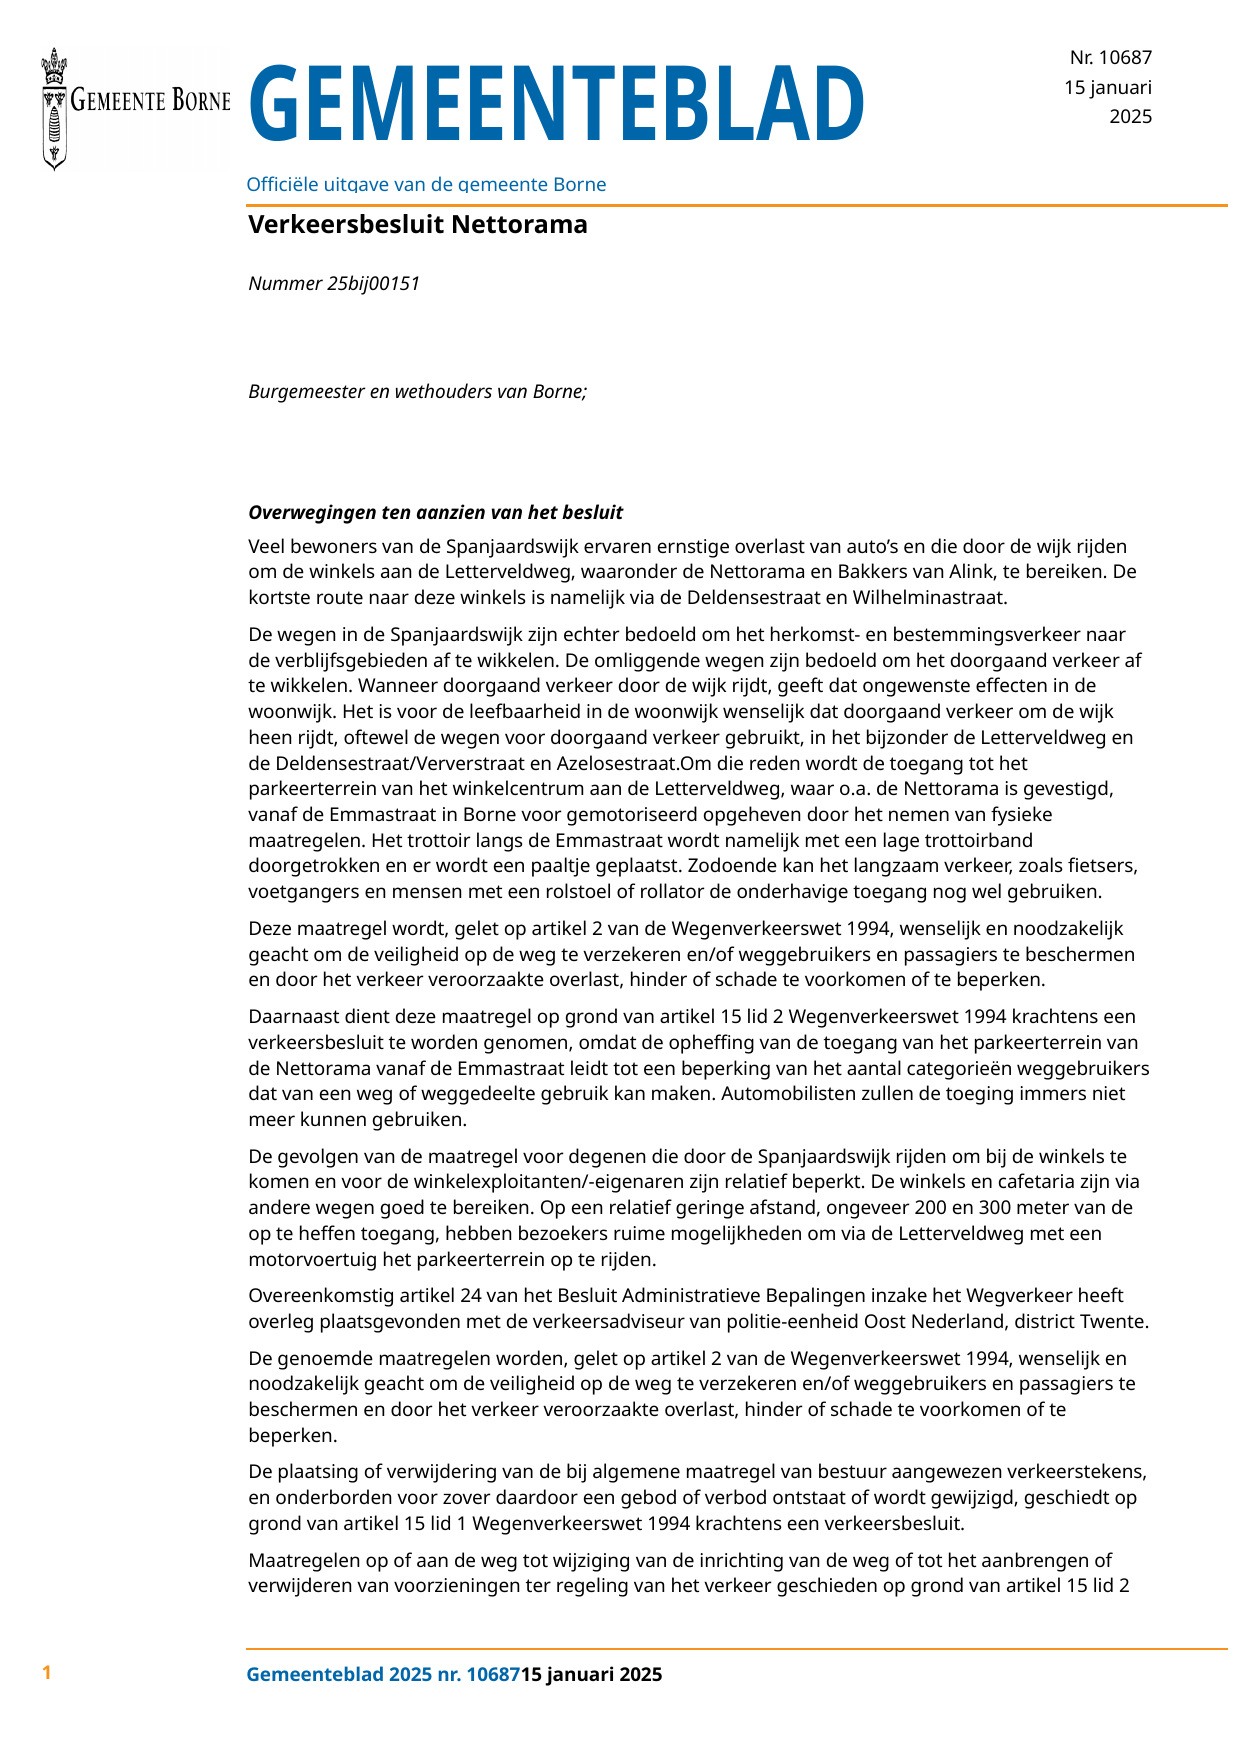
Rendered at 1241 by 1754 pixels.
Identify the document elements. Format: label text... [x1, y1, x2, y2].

text Daarnaast dient deze maatregel op grond van artikel 15 lid 2 Wegenverkeerswet 1994 krachtens een verkeersbesluit te worden genomen, omdat de opheffing van de toegang van het parkeerterrein van de Nettorama vanaf de Emmastraat leidt tot een beperking van het aantal categorieën weggebruikers dat van een weg of weggedeelte gebruik kan maken. Automobilisten zullen de toeging immers niet meer kunnen gebruiken. [248, 1003, 1152, 1132]
text Verkeersbesluit Nettorama [248, 207, 1152, 241]
text Nummer 25bij00151 [248, 270, 1152, 296]
text Veel bewoners van de Spanjaardswijk ervaren ernstige overlast van auto’s en die door de wijk rijden om de winkels aan de Letterveldweg, waaronder de Nettorama en Bakkers van Alink, te bereiken. De kortste route naar deze winkels is namelijk via de Deldensestraat en Wilhelminastraat. [248, 533, 1152, 610]
text Deze maatregel wordt, gelet op artikel 2 van de Wegenverkeerswet 1994, wenselijk en noodzakelijk geacht om de veiligheid op de weg te verzekeren en/of weggebruikers en passagiers te beschermen en door het verkeer veroorzaakte overlast, hinder of schade te voorkomen of te beperken. [248, 915, 1152, 992]
text Overeenkomstig artikel 24 van het Besluit Administratieve Bepalingen inzake het Wegverkeer heeft overleg plaatsgevonden met de verkeersadviseur van politie-eenheid Oost Nederland, district Twente. [248, 1282, 1152, 1334]
text De genoemde maatregelen worden, gelet op artikel 2 van de Wegenverkeerswet 1994, wenselijk en noodzakelijk geacht om de veiligheid op de weg te verzekeren en/of weggebruikers en passagiers te beschermen en door het verkeer veroorzaakte overlast, hinder of schade te voorkomen of te beperken. [248, 1345, 1152, 1448]
picture [41, 47, 231, 172]
text De gevolgen van de maatregel voor degenen die door de Spanjaardswijk rijden om bij de winkels te komen en voor de winkelexploitanten/-eigenaren zijn relatief beperkt. De winkels en cafetaria zijn via andere wegen goed te bereiken. Op een relatief geringe afstand, ongeveer 200 en 300 meter van de op te heffen toegang, hebben bezoekers ruime mogelijkheden om via de Letterveldweg met een motorvoertuig het parkeerterrein op te rijden. [248, 1143, 1152, 1271]
text Overwegingen ten aanzien van het besluit [248, 499, 1152, 525]
text Maatregelen op of aan de weg tot wijziging van de inrichting van de weg of tot het aanbrengen of verwijderen van voorzieningen ter regeling van het verkeer geschieden op grond van artikel 15 lid 2 [248, 1547, 1152, 1598]
text De wegen in de Spanjaardswijk zijn echter bedoeld om het herkomst- en bestemmingsverkeer naar de verblijfsgebieden af te wikkelen. De omliggende wegen zijn bedoeld om het doorgaand verkeer af te wikkelen. Wanneer doorgaand verkeer door de wijk rijdt, geeft dat ongewenste effecten in de woonwijk. Het is voor de leefbaarheid in de woonwijk wenselijk dat doorgaand verkeer om de wijk heen rijdt, oftewel de wegen voor doorgaand verkeer gebruikt, in het bijzonder de Letterveldweg en de Deldensestraat/Ververstraat en Azelosestraat.Om die reden wordt de toegang tot het parkeerterrein van het winkelcentrum aan de Letterveldweg, waar o.a. de Nettorama is gevestigd, vanaf de Emmastraat in Borne voor gemotoriseerd opgeheven door het nemen van fysieke maatregelen. Het trottoir langs de Emmastraat wordt namelijk met een lage trottoirband doorgetrokken en er wordt een paaltje geplaatst. Zodoende kan het langzaam verkeer, zoals fietsers, voetgangers en mensen met een rolstoel of rollator de onderhavige toegang nog wel gebruiken. [248, 621, 1152, 904]
text De plaatsing of verwijdering van de bij algemene maatregel van bestuur aangewezen verkeerstekens, en onderborden voor zover daardoor een gebod of verbod ontstaat of wordt gewijzigd, geschiedt op grond van artikel 15 lid 1 Wegenverkeerswet 1994 krachtens een verkeersbesluit. [248, 1459, 1152, 1536]
text Burgemeester en wethouders van Borne; [248, 378, 1152, 404]
